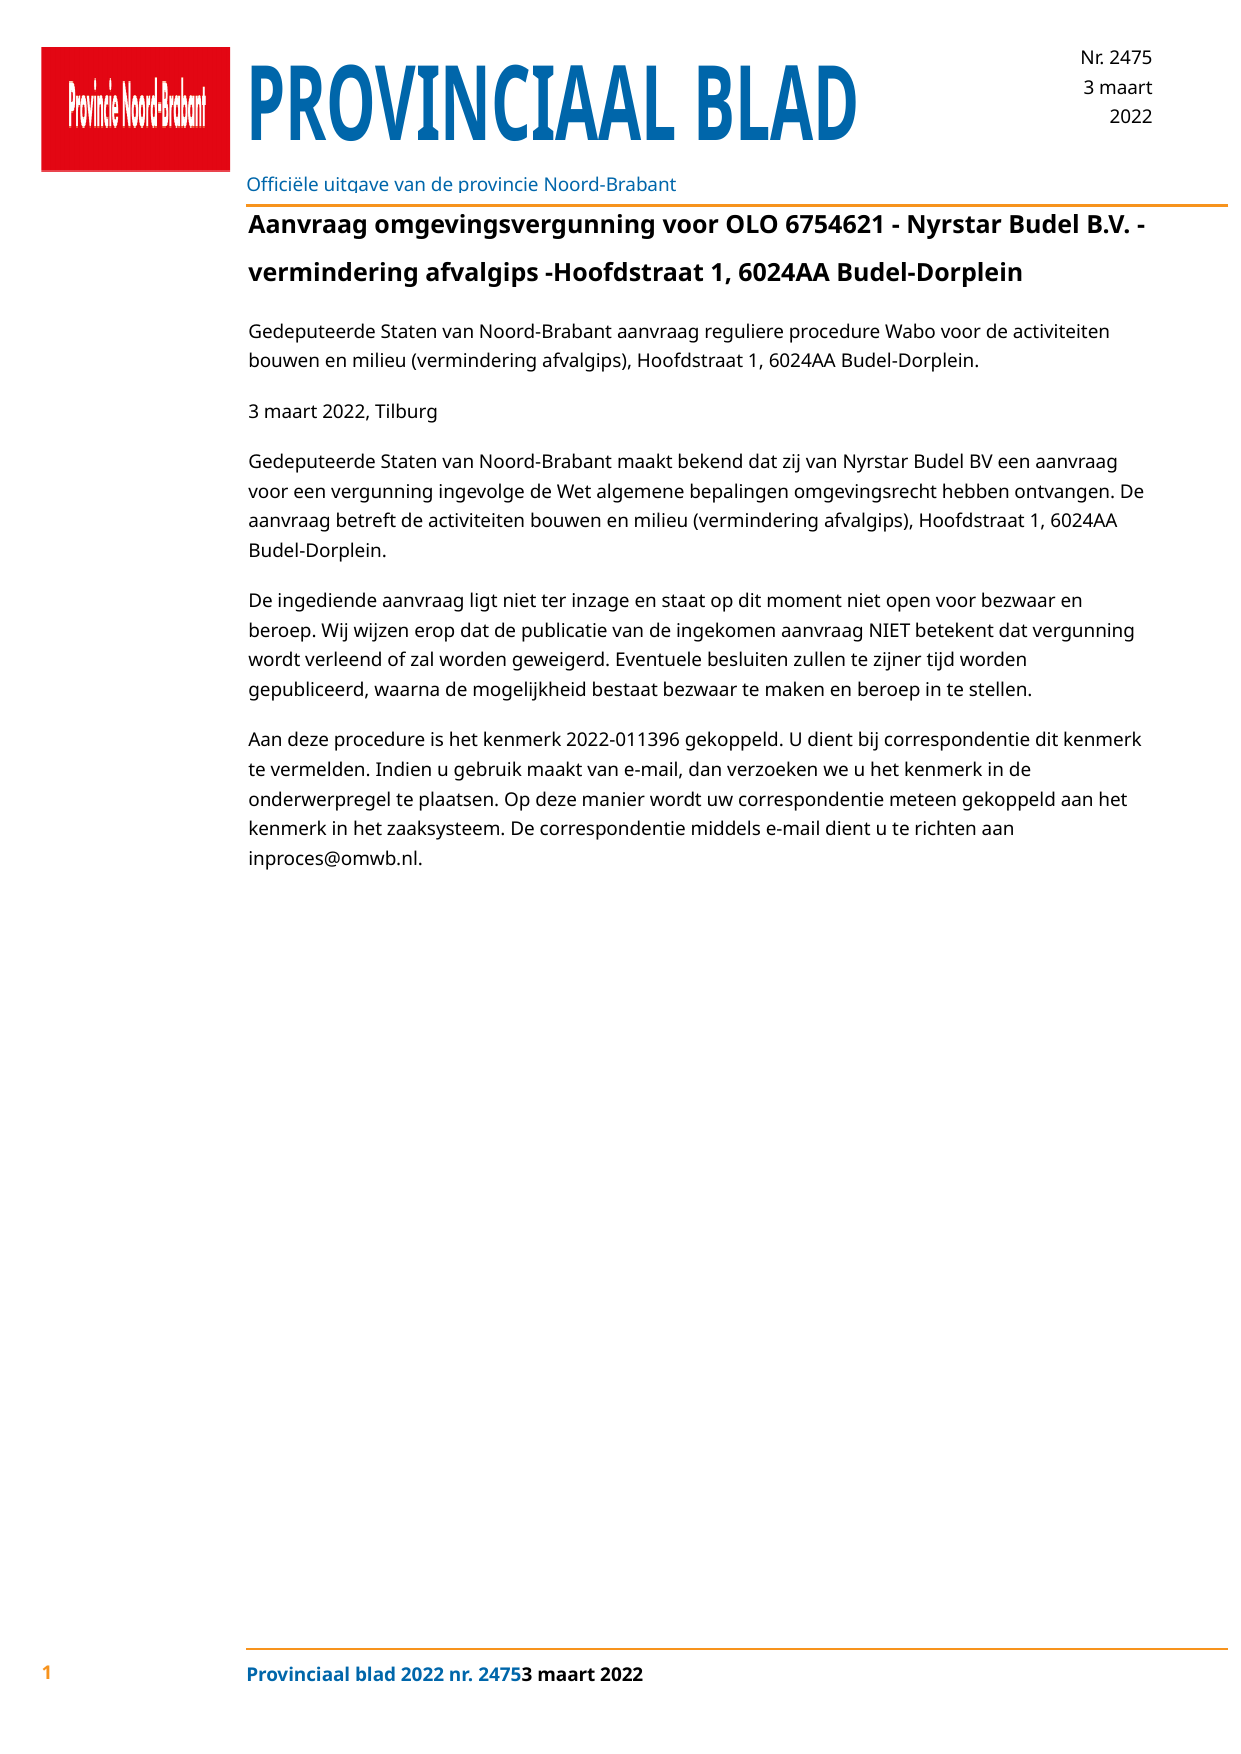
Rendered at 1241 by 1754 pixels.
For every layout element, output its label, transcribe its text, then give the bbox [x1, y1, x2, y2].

text De ingediende aanvraag ligt niet ter inzage en staat op dit moment niet open voor bezwaar en beroep. Wij wijzen erop dat de publicatie van de ingekomen aanvraag NIET betekent dat vergunning wordt verleend of zal worden geweigerd. Eventuele besluiten zullen te zijner tijd worden gepubliceerd, waarna de mogelijkheid bestaat bezwaar te maken en beroep in te stellen. [248, 587, 1152, 702]
text Gedeputeerde Staten van Noord-Brabant maakt bekend dat zij van Nyrstar Budel BV een aanvraag voor een vergunning ingevolge de Wet algemene bepalingen omgevingsrecht hebben ontvangen. De aanvraag betreft de activiteiten bouwen en milieu (vermindering afvalgips), Hoofdstraat 1, 6024AA Budel-Dorplein. [248, 448, 1152, 563]
text Gedeputeerde Staten van Noord-Brabant aanvraag reguliere procedure Wabo voor de activiteiten bouwen en milieu (vermindering afvalgips), Hoofdstraat 1, 6024AA Budel-Dorplein. [248, 318, 1152, 373]
picture [41, 47, 231, 172]
text Aanvraag omgevingsvergunning voor OLO 6754621 - Nyrstar Budel B.V. - vermindering afvalgips -Hoofdstraat 1, 6024AA Budel-Dorplein [248, 207, 1152, 288]
text Aan deze procedure is het kenmerk 2022-011396 gekoppeld. U dient bij correspondentie dit kenmerk te vermelden. Indien u gebruik maakt van e-mail, dan verzoeken we u het kenmerk in de onderwerpregel te plaatsen. Op deze manier wordt uw correspondentie meteen gekoppeld aan het kenmerk in het zaaksysteem. De correspondentie middels e-mail dient u te richten aan inproces@omwb.nl. [248, 727, 1152, 871]
text 3 maart 2022, Tilburg [248, 398, 1152, 424]
